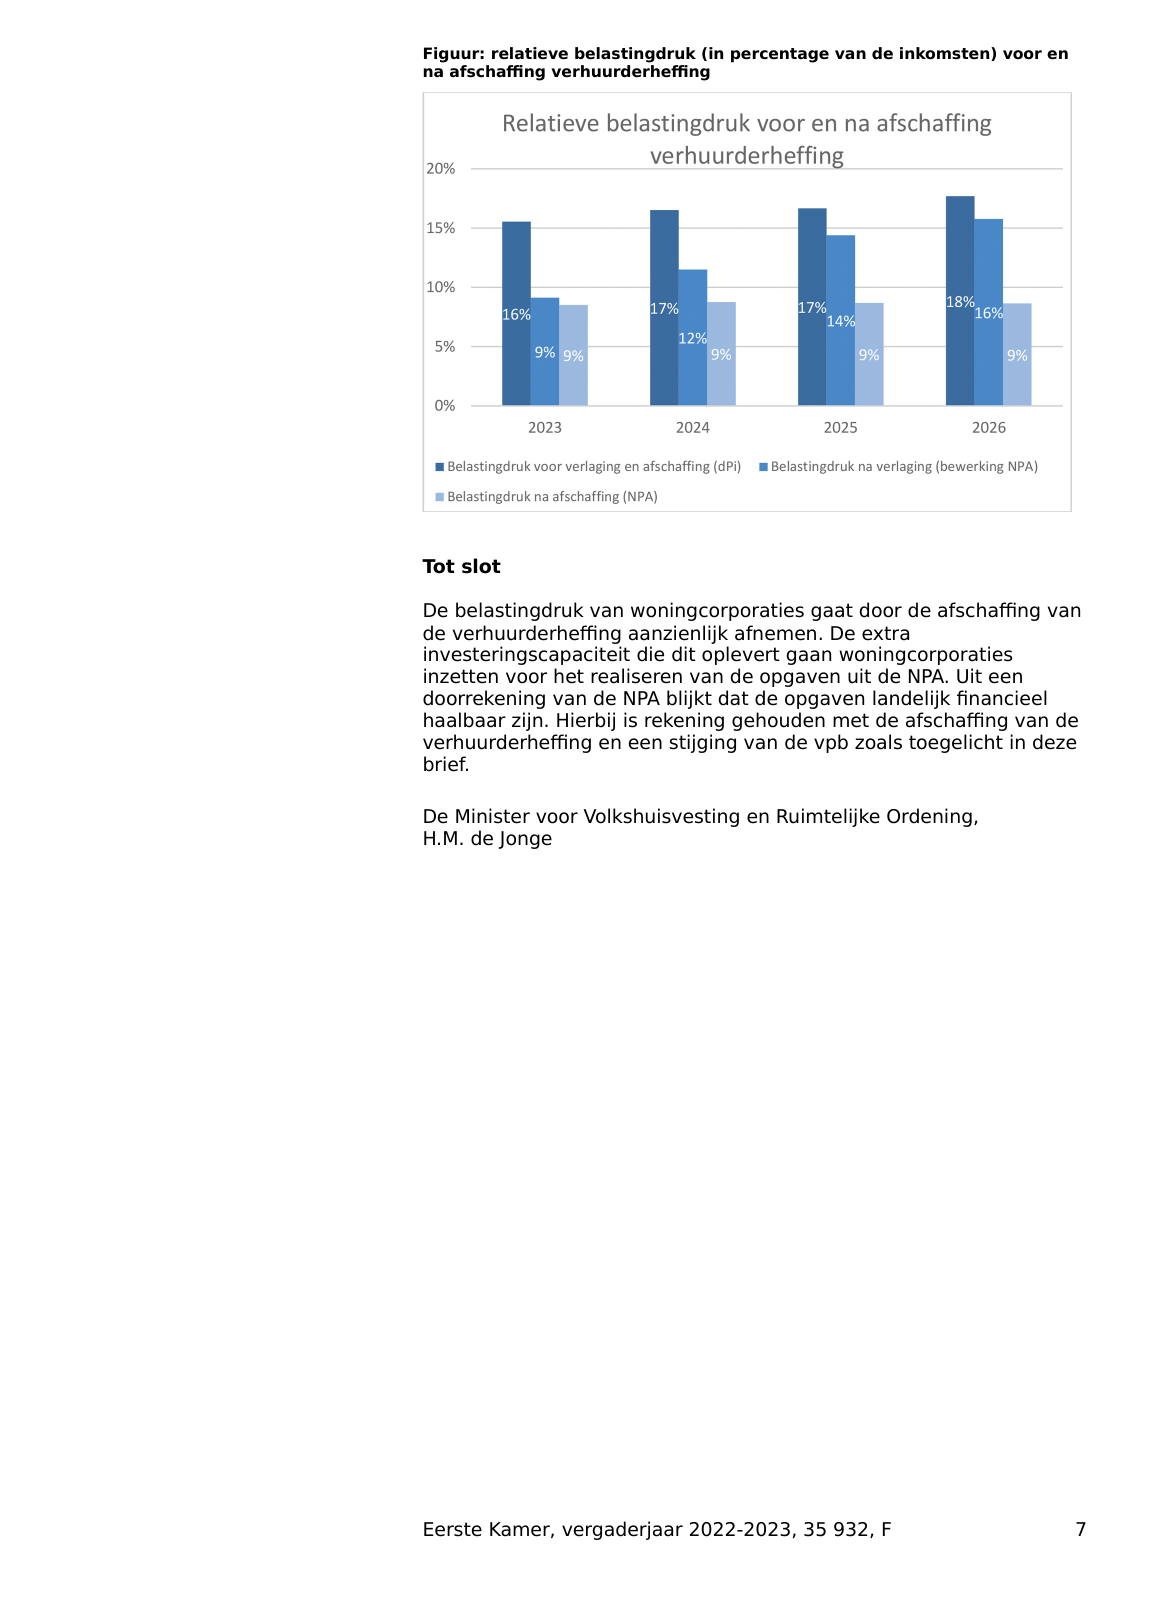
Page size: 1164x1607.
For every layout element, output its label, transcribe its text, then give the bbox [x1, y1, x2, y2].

text De belastingdruk van woningcorporaties gaat door de afschaffing van de verhuurderheffing aanzienlijk afnemen. De extra investeringscapaciteit die dit oplevert gaan woningcorporaties inzetten voor het realiseren van de opgaven uit de NPA. Uit een doorrekening van de NPA blijkt dat de opgaven landelijk financieel haalbaar zijn. Hierbij is rekening gehouden met de afschaffing van de verhuurderheffing en een stijging van de vpb zoals toegelicht in deze brief. [422, 600, 1087, 776]
text De Minister voor Volkshuisvesting en Ruimtelijke Ordening, H.M. de Jonge [422, 806, 1087, 850]
picture [422, 92, 1072, 512]
text Figuur: relatieve belastingdruk (in percentage van de inkomsten) voor en na afschaffing verhuurderheffing [422, 45, 1072, 81]
subtitle Tot slot [422, 556, 1087, 578]
